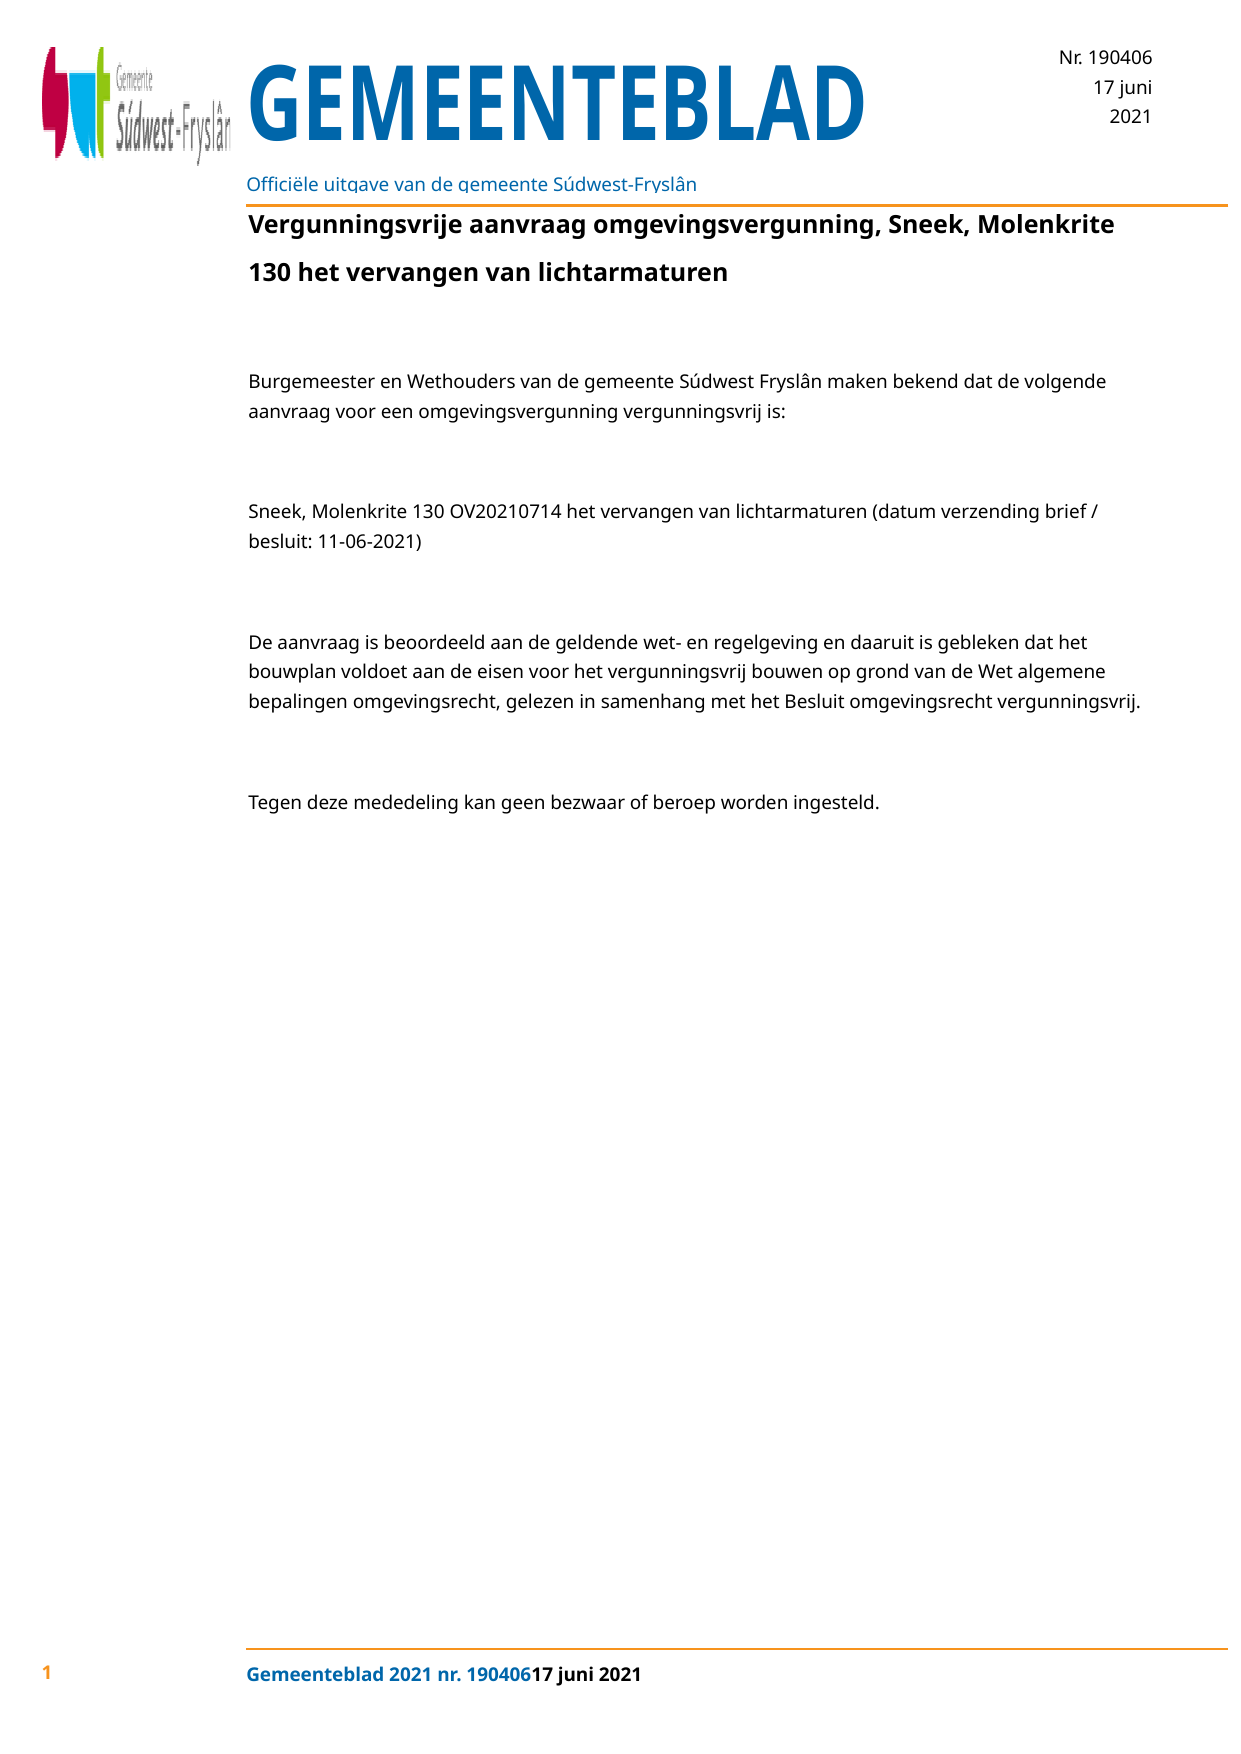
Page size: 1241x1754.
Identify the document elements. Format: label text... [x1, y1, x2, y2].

text Vergunningsvrije aanvraag omgevingsvergunning, Sneek, Molenkrite 130 het vervangen van lichtarmaturen [248, 207, 1152, 288]
text De aanvraag is beoordeeld aan de geldende wet- en regelgeving en daaruit is gebleken dat het bouwplan voldoet aan de eisen voor het vergunningsvrij bouwen op grond van de Wet algemene bepalingen omgevingsrecht, gelezen in samenhang met het Besluit omgevingsrecht vergunningsvrij. [248, 629, 1152, 714]
text Sneek, Molenkrite 130 OV20210714 het vervangen van lichtarmaturen (datum verzending brief / besluit: 11-06-2021) [248, 499, 1152, 554]
text Tegen deze mededeling kan geen bezwaar of beroep worden ingesteld. [248, 789, 1152, 815]
picture [41, 47, 231, 172]
text Burgemeester en Wethouders van de gemeente Súdwest Fryslân maken bekend dat de volgende aanvraag voor een omgevingsvergunning vergunningsvrij is: [248, 368, 1152, 424]
